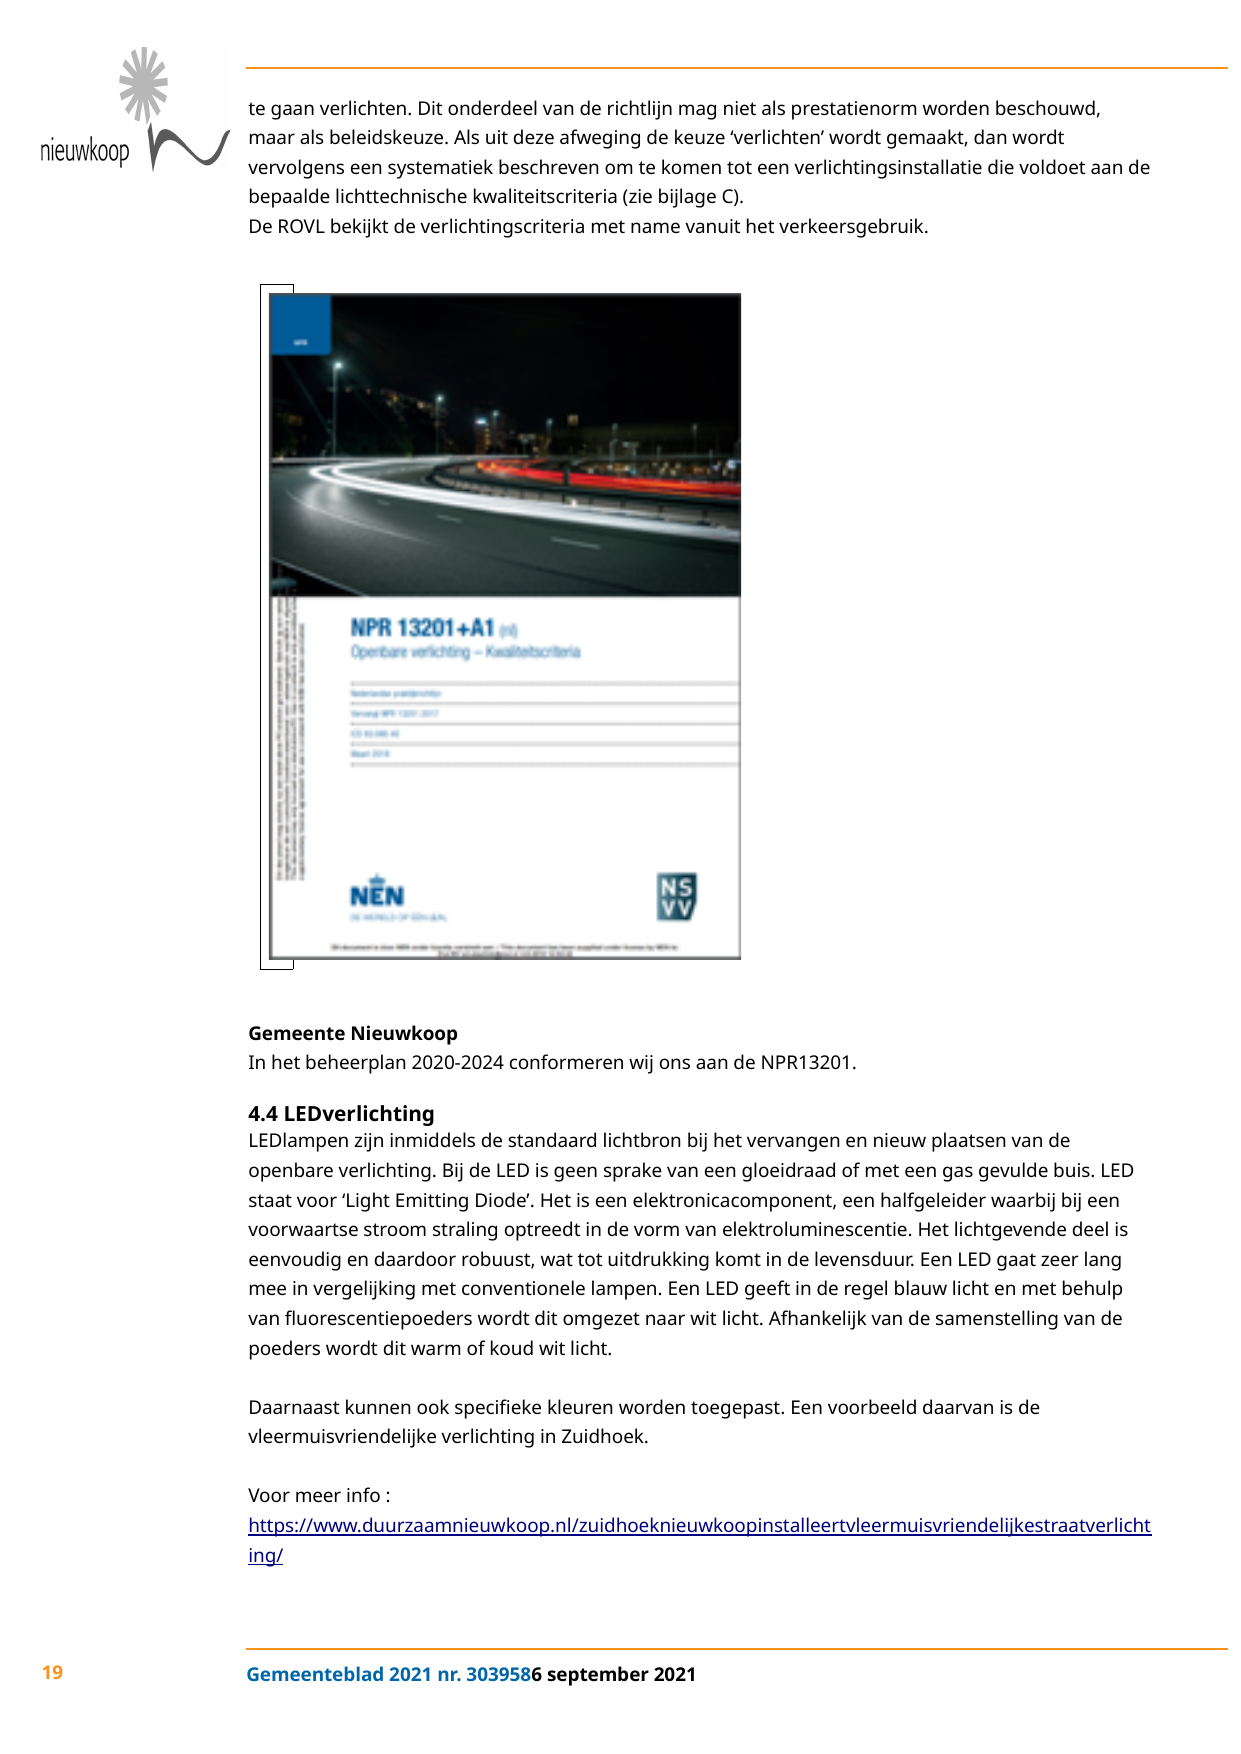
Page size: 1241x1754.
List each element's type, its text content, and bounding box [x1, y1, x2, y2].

picture [41, 47, 231, 172]
text De ROVL bekijkt de verlichtingscriteria met name vanuit het verkeersgebruik. [248, 213, 1152, 239]
text LEDlampen zijn inmiddels de standaard lichtbron bij het vervangen en nieuw plaatsen van de openbare verlichting. Bij de LED is geen sprake van een gloeidraad of met een gas gevulde buis. LED staat voor ‘Light Emitting Diode’. Het is een elektronicacomponent, een halfgeleider waarbij bij een voorwaartse stroom straling optreedt in de vorm van elektroluminescentie. Het lichtgevende deel is eenvoudig en daardoor robuust, wat tot uitdrukking komt in de levensduur. Een LED gaat zeer lang mee in vergelijking met conventionele lampen. Een LED geeft in de regel blauw licht en met behulp van fluorescentiepoeders wordt dit omgezet naar wit licht. Afhankelijk van de samenstelling van de poeders wordt dit warm of koud wit licht. [248, 1128, 1152, 1361]
table_header Gemeente Nieuwkoop In het beheerplan 2020-2024 conformeren wij ons aan de NPR13201. [248, 1020, 1152, 1075]
text Daarnaast kunnen ook specifieke kleuren worden toegepast. Een voorbeeld daarvan is de vleermuisvriendelijke verlichting in Zuidhoek. [248, 1394, 1152, 1449]
text Voor meer info : https://www.duurzaamnieuwkoop.nl/zuidhoeknieuwkoopinstalleertvleermuisvriendelijkestraatverlicht [248, 1483, 1152, 1534]
text ing/ [248, 1536, 1152, 1568]
text 4.4 LEDverlichting [248, 1099, 1152, 1128]
picture [268, 293, 742, 960]
text te gaan verlichten. Dit onderdeel van de richtlijn mag niet als prestatienorm worden beschouwd, maar als beleidskeuze. Als uit deze afweging de keuze ‘verlichten’ wordt gemaakt, dan wordt vervolgens een systematiek beschreven om te komen tot een verlichtingsinstallatie die voldoet aan de bepaalde lichttechnische kwaliteitscriteria (zie bijlage C). [248, 95, 1152, 209]
